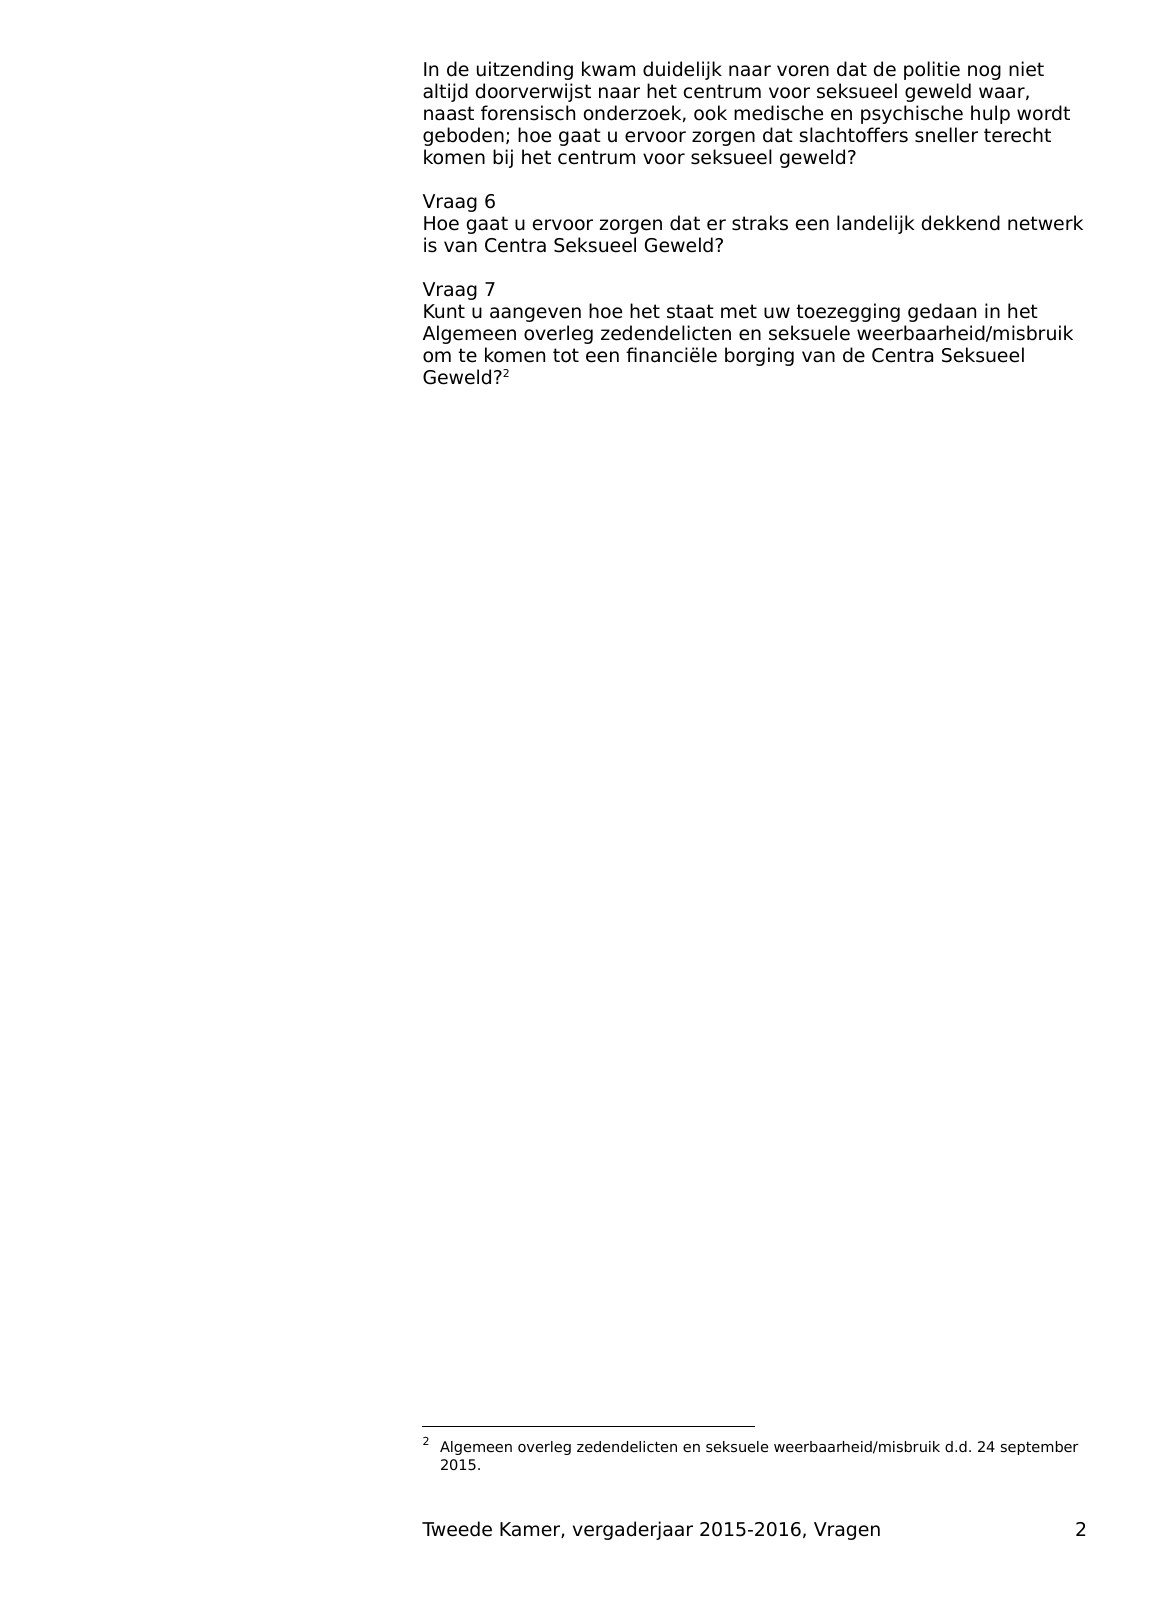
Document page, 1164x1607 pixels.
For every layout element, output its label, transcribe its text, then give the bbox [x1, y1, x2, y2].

text Vraag 6 [422, 191, 1087, 213]
text Algemeen overleg zedendelicten en seksuele weerbaarheid/misbruik d.d. 24 september 2015. [422, 1435, 1087, 1474]
text In de uitzending kwam duidelijk naar voren dat de politie nog niet altijd doorverwijst naar het centrum voor seksueel geweld waar, naast forensisch onderzoek, ook medische en psychische hulp wordt geboden; hoe gaat u ervoor zorgen dat slachtoffers sneller terecht komen bij het centrum voor seksueel geweld? [422, 59, 1087, 169]
text Kunt u aangeven hoe het staat met uw toezegging gedaan in het Algemeen overleg zedendelicten en seksuele weerbaarheid/misbruik om te komen tot een financiële borging van de Centra Seksueel Geweld? [422, 301, 1087, 389]
text Hoe gaat u ervoor zorgen dat er straks een landelijk dekkend netwerk is van Centra Seksueel Geweld? [422, 213, 1087, 257]
text Vraag 7 [422, 279, 1087, 301]
